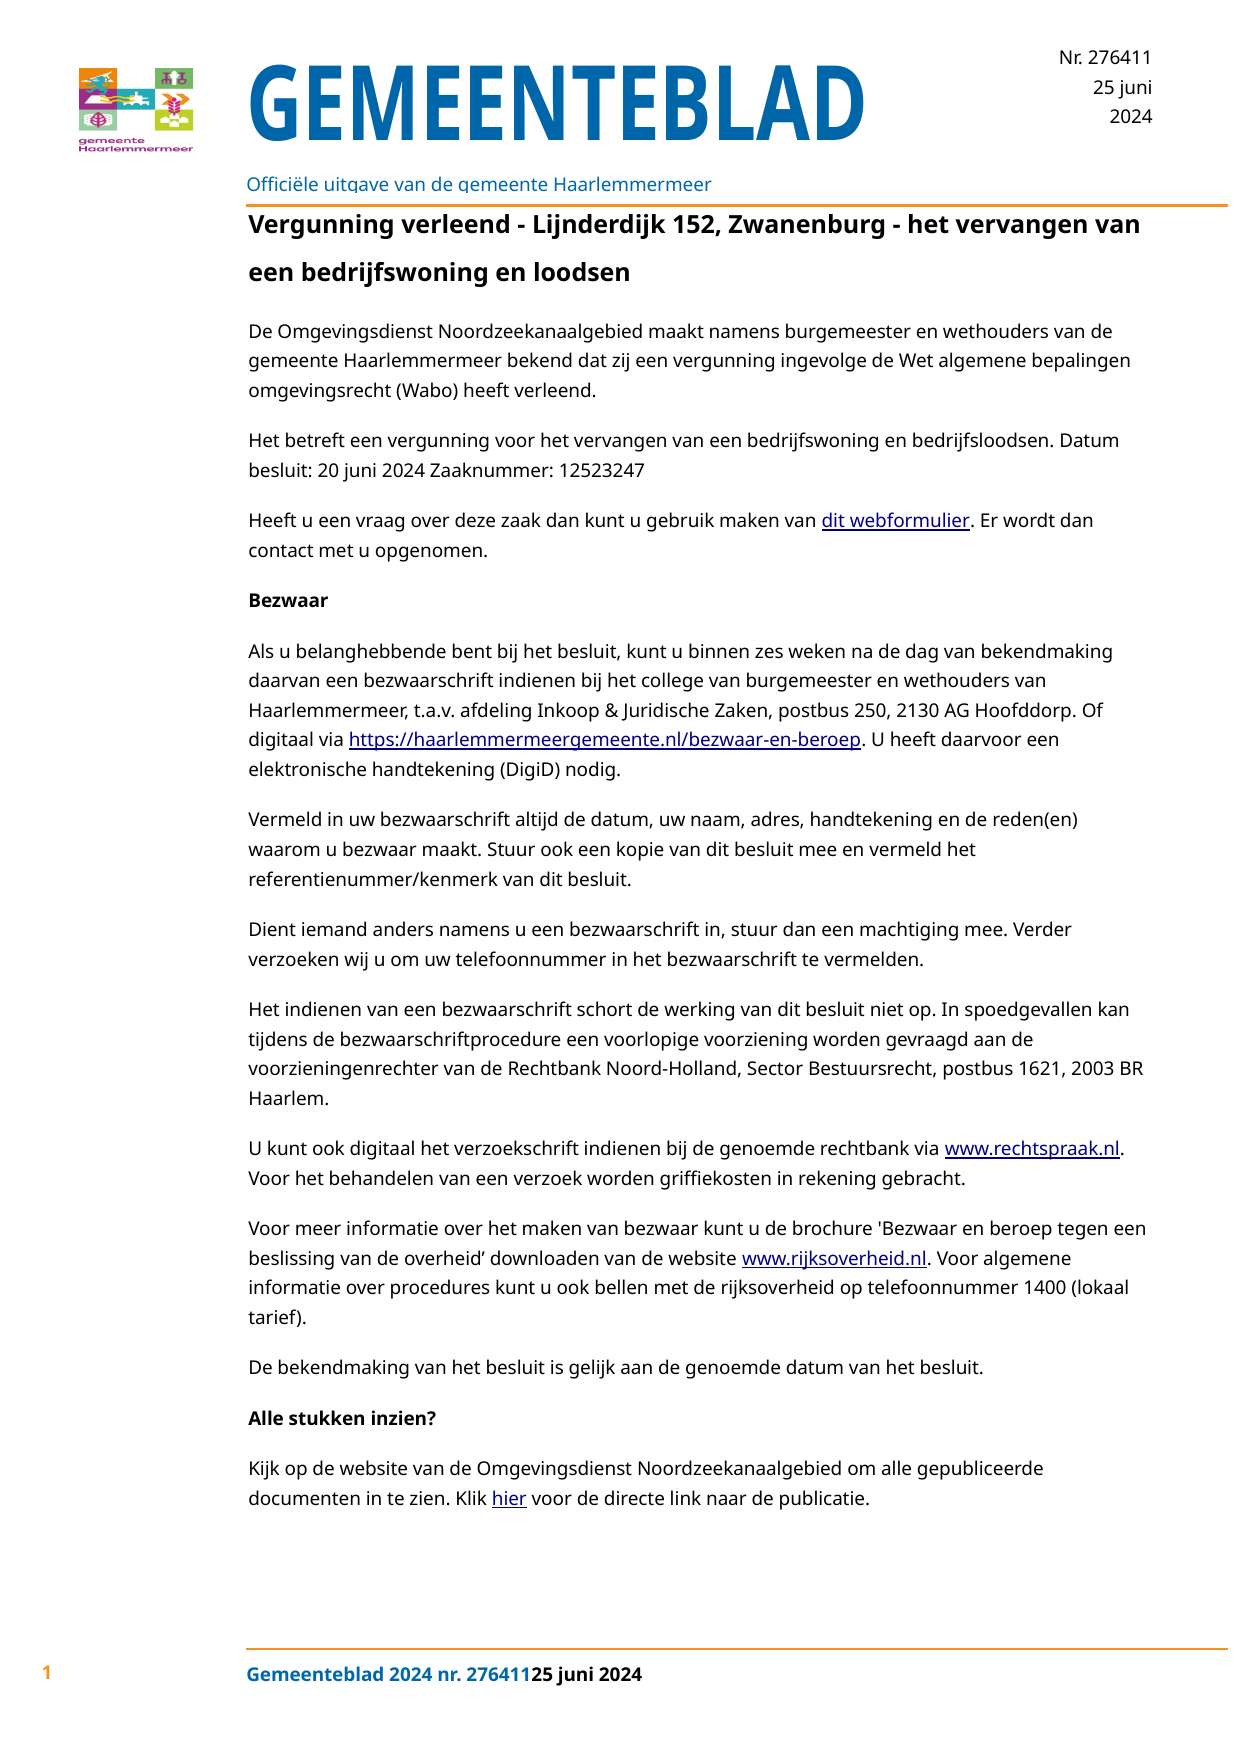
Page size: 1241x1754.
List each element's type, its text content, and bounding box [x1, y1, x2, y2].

text Heeft u een vraag over deze zaak dan kunt u gebruik maken van dit webformulier. Er wordt dan contact met u opgenomen. [248, 507, 1152, 563]
text Het indienen van een bezwaarschrift schort de werking van dit besluit niet op. In spoedgevallen kan tijdens de bezwaarschriftprocedure een voorlopige voorziening worden gevraagd aan de voorzieningenrechter van de Rechtbank Noord-Holland, Sector Bestuursrecht, postbus 1621, 2003 BR Haarlem. [248, 996, 1152, 1111]
text Voor meer informatie over het maken van bezwaar kunt u de brochure 'Bezwaar en beroep tegen een beslissing van de overheid’ downloaden van de website www.rijksoverheid.nl. Voor algemene informatie over procedures kunt u ook bellen met de rijksoverheid op telefoonnummer 1400 (lokaal tarief). [248, 1215, 1152, 1330]
text Dient iemand anders namens u een bezwaarschrift in, stuur dan een machtiging mee. Verder verzoeken wij u om uw telefoonnummer in het bezwaarschrift te vermelden. [248, 916, 1152, 972]
text Kijk op de website van de Omgevingsdienst Noordzeekanaalgebied om alle gepubliceerde documenten in te zien. Klik hier voor de directe link naar de publicatie. [248, 1455, 1152, 1511]
text De bekendmaking van het besluit is gelijk aan de genoemde datum van het besluit. [248, 1354, 1152, 1380]
text Vermeld in uw bezwaarschrift altijd de datum, uw naam, adres, handtekening en de reden(en) waarom u bezwaar maakt. Stuur ook een kopie van dit besluit mee en vermeld het referentienummer/kenmerk van dit besluit. [248, 807, 1152, 892]
text Bezwaar [248, 587, 1152, 613]
text Het betreft een vergunning voor het vervangen van een bedrijfswoning en bedrijfsloodsen. Datum besluit: 20 juni 2024 Zaaknummer: 12523247 [248, 427, 1152, 483]
text U kunt ook digitaal het verzoekschrift indienen bij de genoemde rechtbank via www.rechtspraak.nl. Voor het behandelen van een verzoek worden griffiekosten in rekening gebracht. [248, 1135, 1152, 1191]
text De Omgevingsdienst Noordzeekanaalgebied maakt namens burgemeester en wethouders van de gemeente Haarlemmermeer bekend dat zij een vergunning ingevolge de Wet algemene bepalingen omgevingsrecht (Wabo) heeft verleend. [248, 318, 1152, 403]
text Als u belanghebbende bent bij het besluit, kunt u binnen zes weken na de dag van bekendmaking daarvan een bezwaarschrift indienen bij het college van burgemeester en wethouders van Haarlemmermeer, t.a.v. afdeling Inkoop & Juridische Zaken, postbus 250, 2130 AG Hoofddorp. Of digitaal via https://haarlemmermeergemeente.nl/bezwaar-en-beroep. U heeft daarvoor een elektronische handtekening (DigiD) nodig. [248, 638, 1152, 782]
picture [41, 47, 231, 172]
text Alle stukken inzien? [248, 1405, 1152, 1431]
text Vergunning verleend - Lijnderdijk 152, Zwanenburg - het vervangen van een bedrijfswoning en loodsen [248, 207, 1152, 288]
